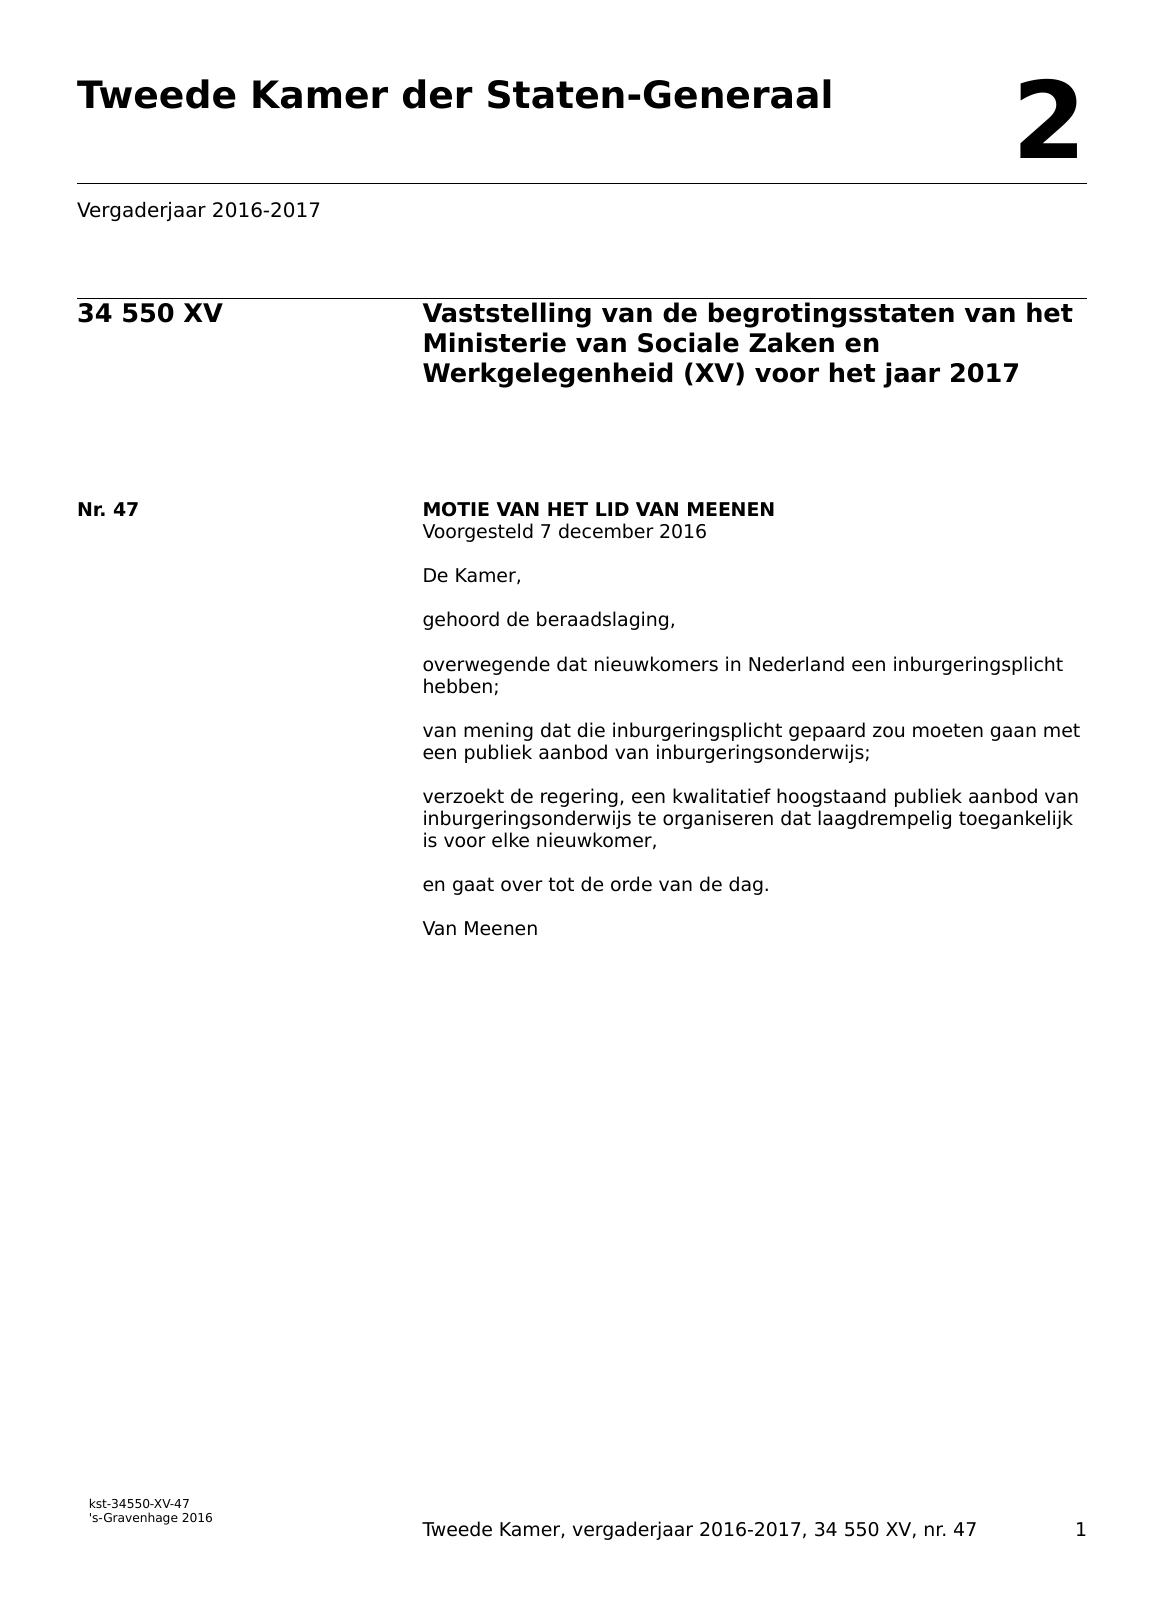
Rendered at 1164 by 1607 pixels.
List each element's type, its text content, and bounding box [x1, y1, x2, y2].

text 's-Gravenhage 2016 [88, 1511, 323, 1525]
subtitle 34 550 XV Vaststelling van de begrotingsstaten van het Ministerie van Sociale Zaken en Werkgelegenheid (XV) voor het jaar 2017 [77, 299, 1087, 388]
table_header 2 [886, 59, 1087, 183]
text en gaat over tot de orde van de dag. [422, 874, 1087, 896]
text verzoekt de regering, een kwalitatief hoogstaand publiek aanbod van inburgeringsonderwijs te organiseren dat laagdrempelig toegankelijk is voor elke nieuwkomer, [422, 786, 1087, 852]
text van mening dat die inburgeringsplicht gepaard zou moeten gaan met een publiek aanbod van inburgeringsonderwijs; [422, 720, 1087, 764]
text Van Meenen [422, 918, 1087, 940]
text kst-34550-XV-47 [88, 1497, 323, 1511]
subtitle Nr. 47 MOTIE VAN HET LID VAN MEENEN [77, 499, 1087, 521]
table_cell Vergaderjaar 2016-2017 [77, 184, 1087, 298]
text overwegende dat nieuwkomers in Nederland een inburgeringsplicht hebben; [422, 653, 1087, 697]
text Voorgesteld 7 december 2016 [422, 521, 1087, 543]
text De Kamer, [422, 565, 1087, 587]
table_header Tweede Kamer der Staten-Generaal [77, 59, 886, 183]
text gehoord de beraadslaging, [422, 609, 1087, 631]
